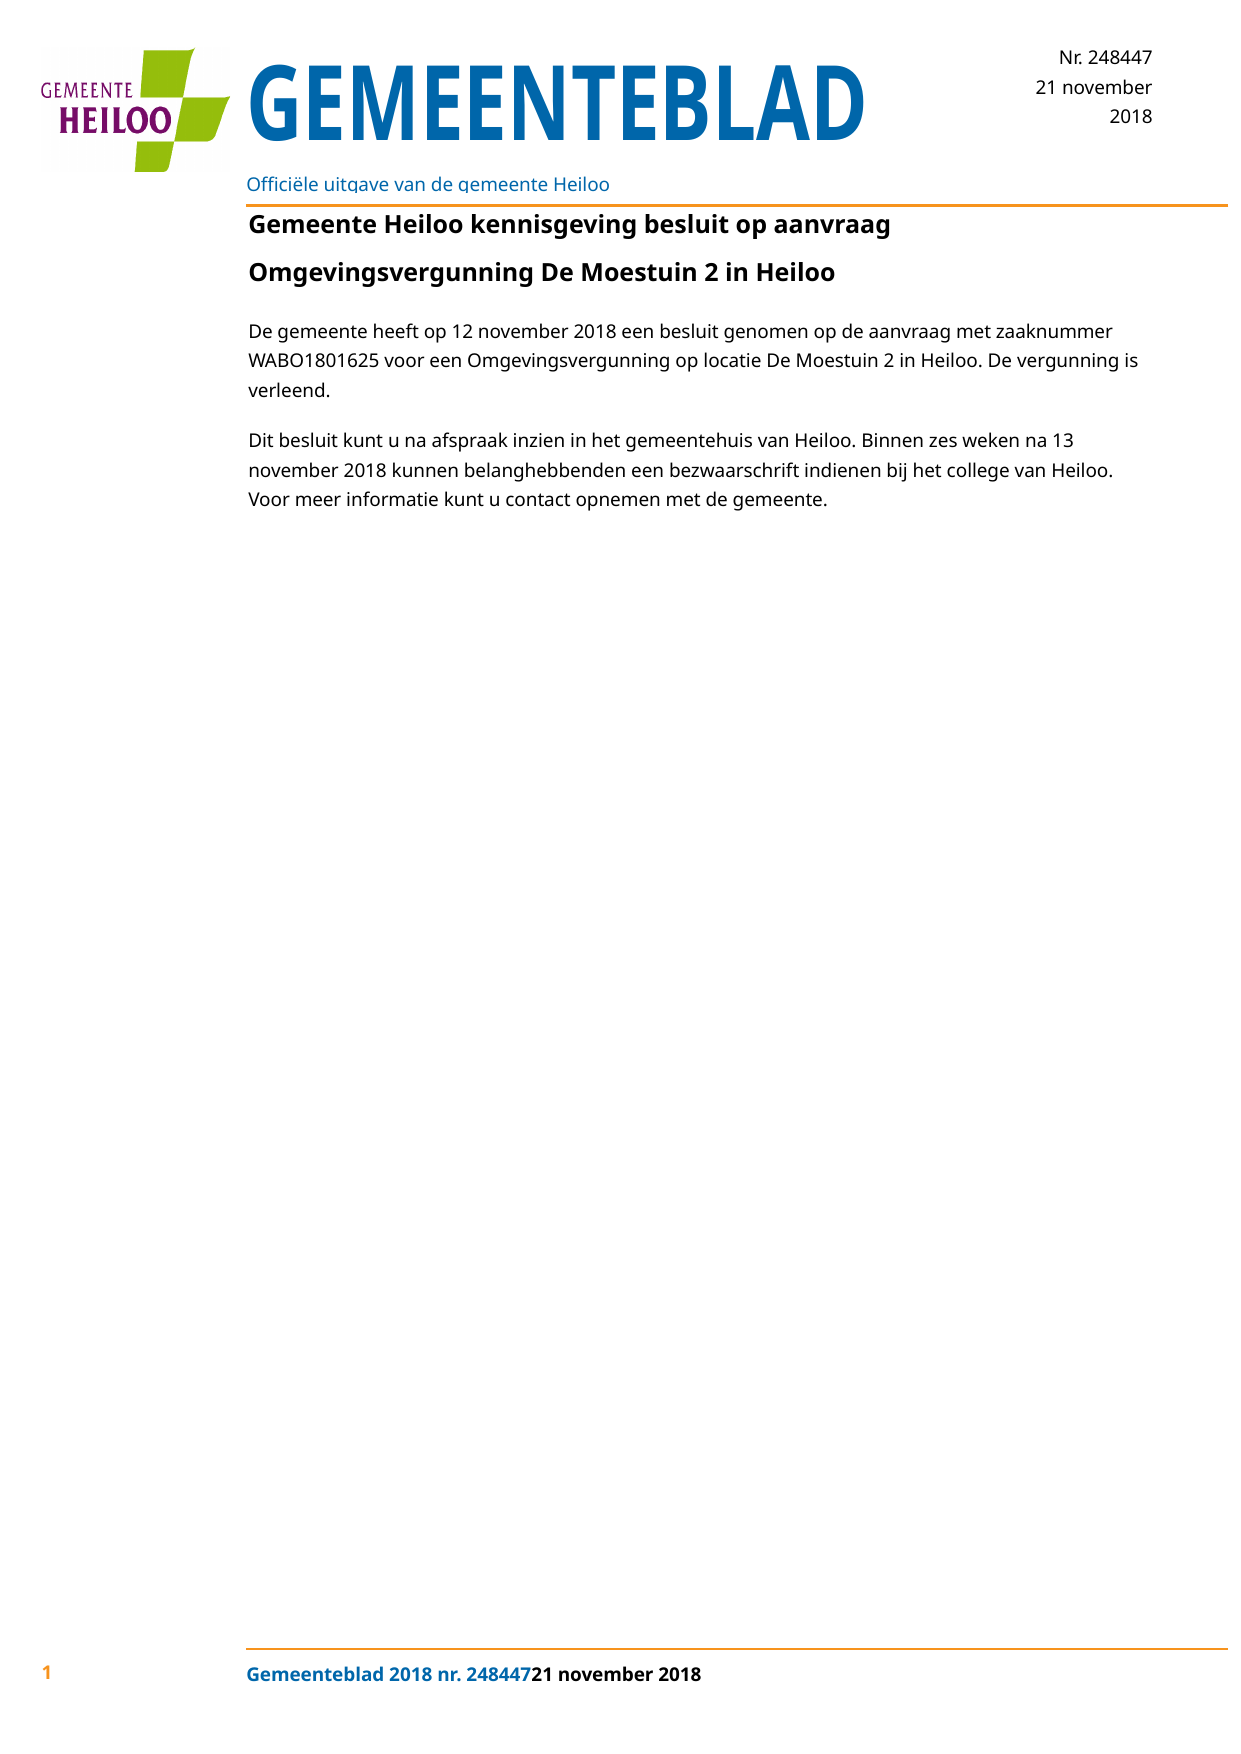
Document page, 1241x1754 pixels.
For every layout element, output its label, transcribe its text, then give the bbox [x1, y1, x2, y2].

text Dit besluit kunt u na afspraak inzien in het gemeentehuis van Heiloo. Binnen zes weken na 13 november 2018 kunnen belanghebbenden een bezwaarschrift indienen bij het college van Heiloo. Voor meer informatie kunt u contact opnemen met de gemeente. [248, 427, 1152, 512]
picture [41, 47, 231, 172]
text De gemeente heeft op 12 november 2018 een besluit genomen op de aanvraag met zaaknummer WABO1801625 voor een Omgevingsvergunning op locatie De Moestuin 2 in Heiloo. De vergunning is verleend. [248, 318, 1152, 403]
text Gemeente Heiloo kennisgeving besluit op aanvraag Omgevingsvergunning De Moestuin 2 in Heiloo [248, 207, 1152, 288]
